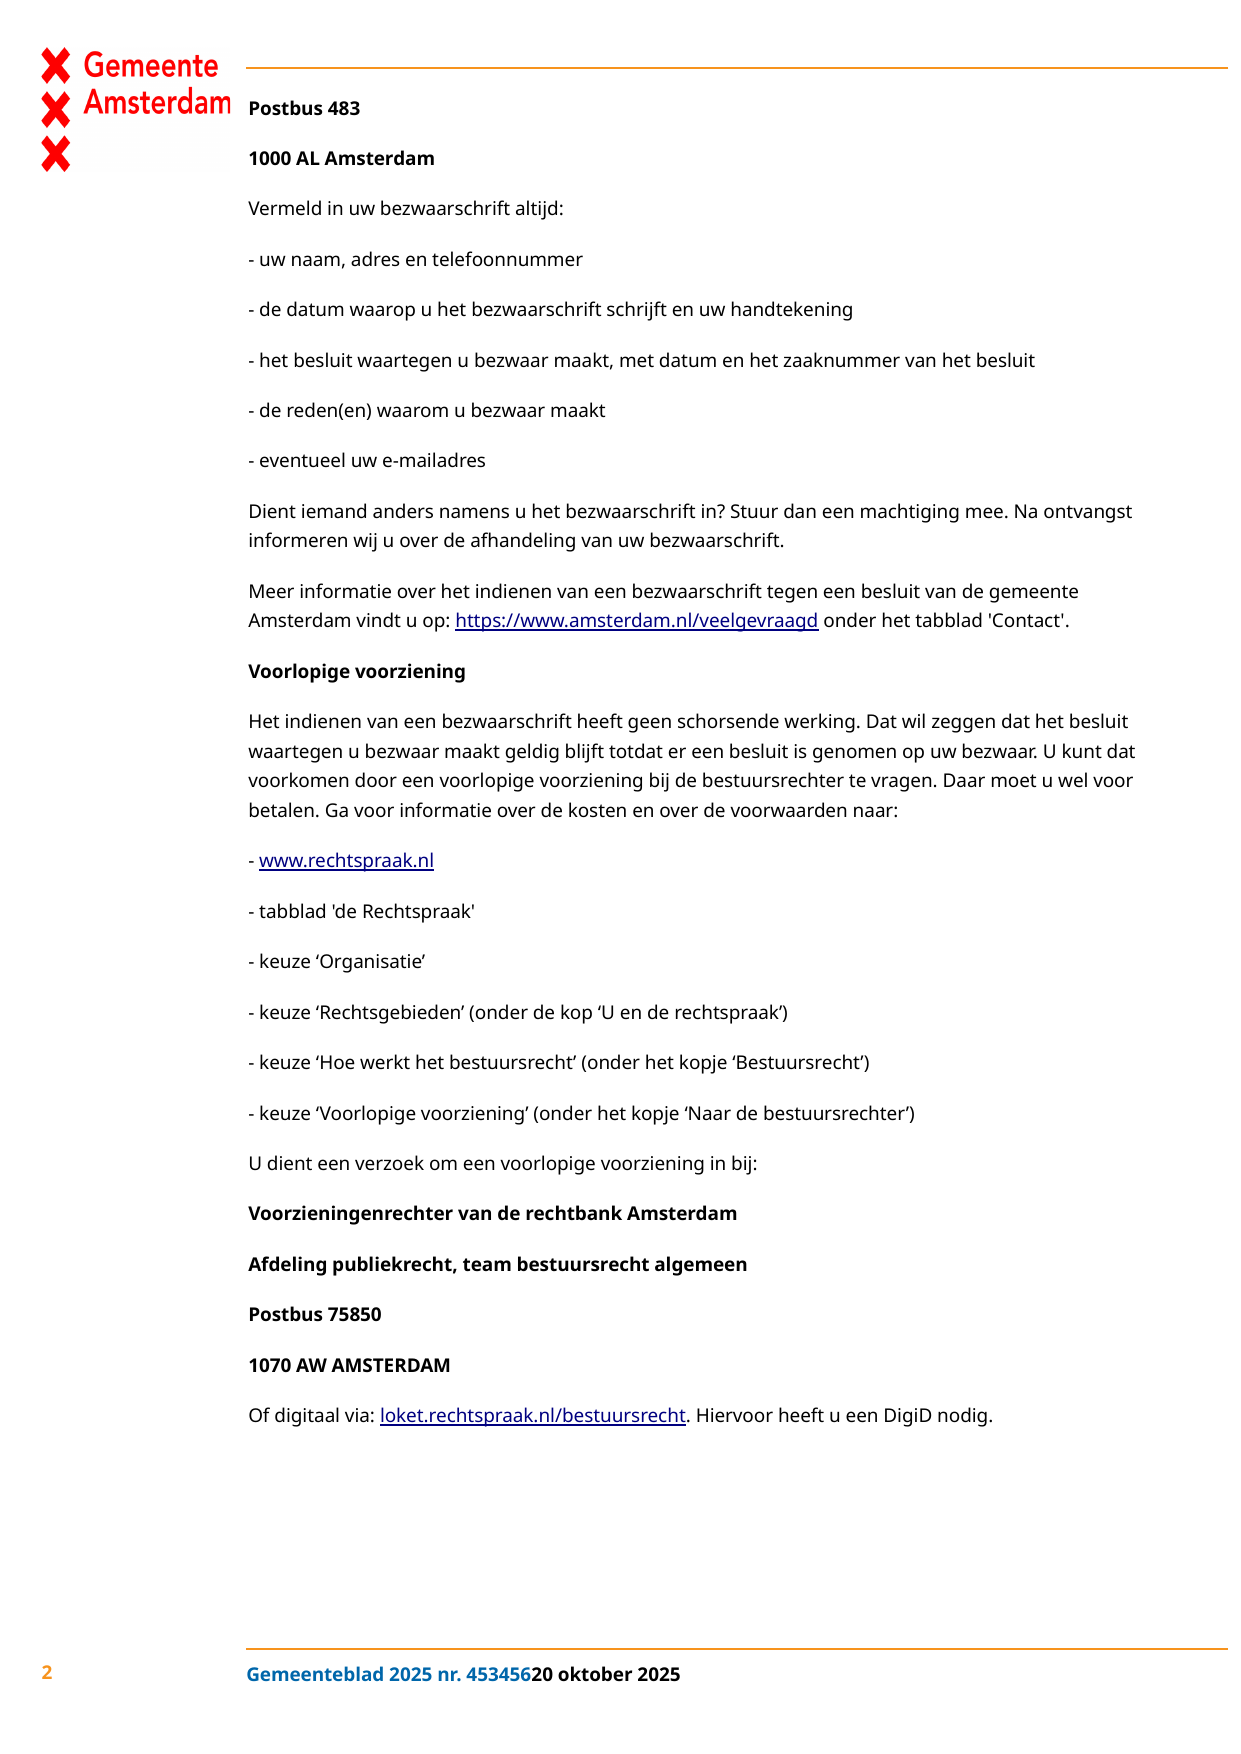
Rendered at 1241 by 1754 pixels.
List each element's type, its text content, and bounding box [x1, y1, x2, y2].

text Voorlopige voorziening [248, 658, 1152, 684]
text - tabblad 'de Rechtspraak' [248, 898, 1152, 924]
text Het indienen van een bezwaarschrift heeft geen schorsende werking. Dat wil zeggen dat het besluit waartegen u bezwaar maakt geldig blijft totdat er een besluit is genomen op uw bezwaar. U kunt dat voorkomen door een voorlopige voorziening bij de bestuursrechter te vragen. Daar moet u wel voor betalen. Ga voor informatie over de kosten en over de voorwaarden naar: [248, 708, 1152, 823]
text Vermeld in uw bezwaarschrift altijd: [248, 196, 1152, 221]
text - het besluit waartegen u bezwaar maakt, met datum en het zaaknummer van het besluit [248, 347, 1152, 373]
text - keuze ‘Organisatie’ [248, 948, 1152, 974]
text - uw naam, adres en telefoonnummer [248, 246, 1152, 272]
text 1000 AL Amsterdam [248, 145, 1152, 171]
text Of digitaal via: loket.rechtspraak.nl/bestuursrecht. Hiervoor heeft u een DigiD nodig. [248, 1402, 1152, 1428]
text - eventueel uw e-mailadres [248, 448, 1152, 473]
text - keuze ‘Rechtsgebieden’ (onder de kop ‘U en de rechtspraak’) [248, 999, 1152, 1025]
text Dient iemand anders namens u het bezwaarschrift in? Stuur dan een machtiging mee. Na ontvangst informeren wij u over de afhandeling van uw bezwaarschrift. [248, 498, 1152, 553]
text Postbus 75850 [248, 1301, 1152, 1327]
text - www.rechtspraak.nl [248, 848, 1152, 873]
text - keuze ‘Hoe werkt het bestuursrecht’ (onder het kopje ‘Bestuursrecht’) [248, 1049, 1152, 1075]
text - de reden(en) waarom u bezwaar maakt [248, 397, 1152, 423]
text Meer informatie over het indienen van een bezwaarschrift tegen een besluit van de gemeente Amsterdam vindt u op: https://www.amsterdam.nl/veelgevraagd onder het tabblad 'Contact'. [248, 578, 1152, 633]
text 1070 AW AMSTERDAM [248, 1352, 1152, 1378]
text - de datum waarop u het bezwaarschrift schrijft en uw handtekening [248, 296, 1152, 322]
picture [41, 47, 231, 172]
text U dient een verzoek om een voorlopige voorziening in bij: [248, 1150, 1152, 1176]
text - keuze ‘Voorlopige voorziening’ (onder het kopje ‘Naar de bestuursrechter’) [248, 1100, 1152, 1126]
text Voorzieningenrechter van de rechtbank Amsterdam [248, 1201, 1152, 1226]
text Afdeling publiekrecht, team bestuursrecht algemeen [248, 1251, 1152, 1277]
text Postbus 483 [248, 95, 1152, 121]
